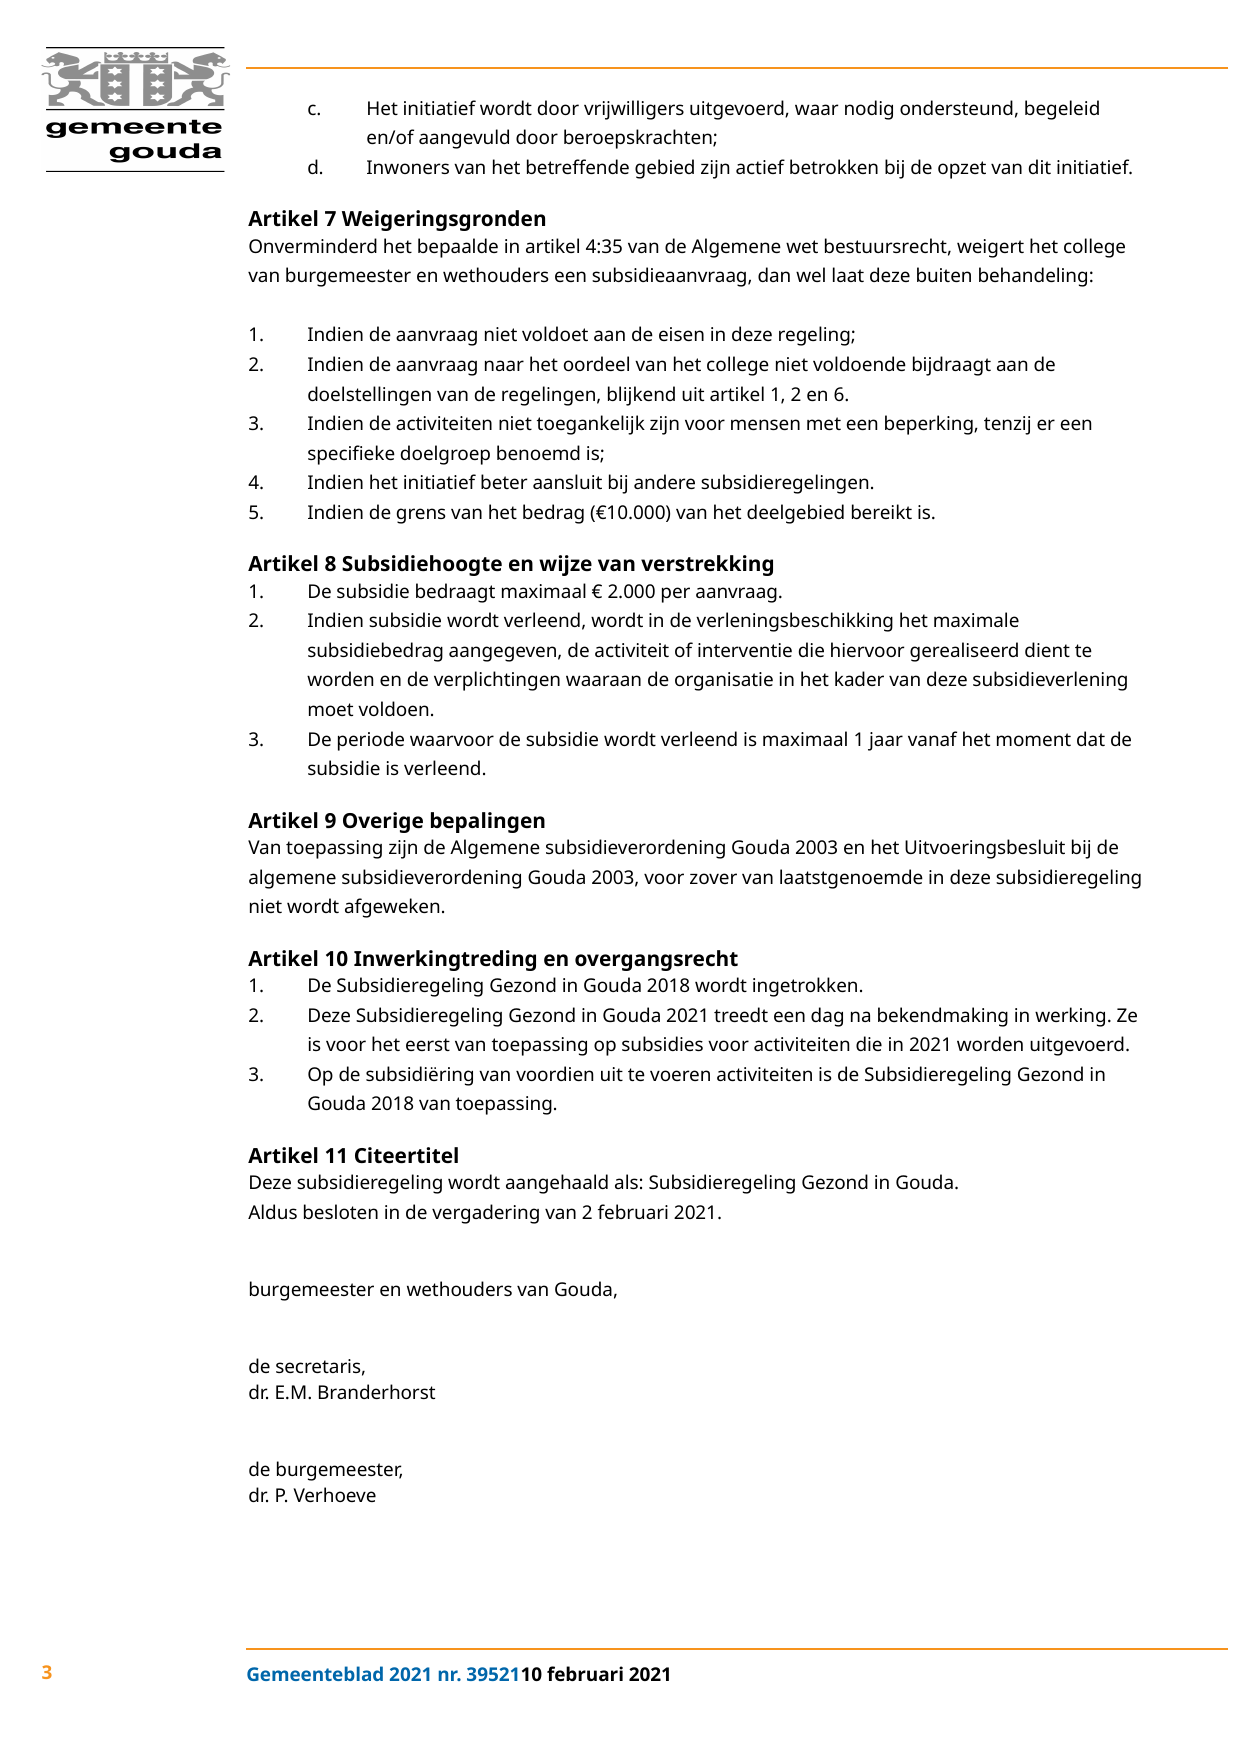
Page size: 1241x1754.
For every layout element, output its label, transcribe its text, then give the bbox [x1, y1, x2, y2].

text Aldus besloten in de vergadering van 2 februari 2021. [248, 1199, 1152, 1225]
text Artikel 11 Citeertitel [248, 1141, 1152, 1169]
list Indien de activiteiten niet toegankelijk zijn voor mensen met een beperking, tenzij er een specifieke doelgroep benoemd is; [248, 410, 1152, 466]
text Artikel 9 Overige bepalingen [248, 806, 1152, 834]
text Van toepassing zijn de Algemene subsidieverordening Gouda 2003 en het Uitvoeringsbesluit bij de algemene subsidieverordening Gouda 2003, voor zover van laatstgenoemde in deze subsidieregeling niet wordt afgeweken. [248, 834, 1152, 919]
text Artikel 7 Weigeringsgronden [248, 204, 1152, 233]
list Deze Subsidieregeling Gezond in Gouda 2021 treedt een dag na bekendmaking in werking. Ze is voor het eerst van toepassing op subsidies voor activiteiten die in 2021 worden uitgevoerd. [248, 1002, 1152, 1057]
text Artikel 8 Subsidiehoogte en wijze van verstrekking [248, 549, 1152, 578]
list Indien de aanvraag naar het oordeel van het college niet voldoende bijdraagt aan de doelstellingen van de regelingen, blijkend uit artikel 1, 2 en 6. [248, 351, 1152, 406]
list Op de subsidiëring van voordien uit te voeren activiteiten is de Subsidieregeling Gezond in Gouda 2018 van toepassing. [248, 1061, 1152, 1116]
text Deze subsidieregeling wordt aangehaald als: Subsidieregeling Gezond in Gouda. [248, 1169, 1152, 1195]
list Indien de aanvraag niet voldoet aan de eisen in deze regeling; [248, 322, 1152, 347]
text de burgemeester, [248, 1456, 1152, 1482]
text dr. P. Verhoeve [248, 1482, 1152, 1508]
text Onverminderd het bepaalde in artikel 4:35 van de Algemene wet bestuursrecht, weigert het college van burgemeester en wethouders een subsidieaanvraag, dan wel laat deze buiten behandeling: [248, 233, 1152, 288]
text Artikel 10 Inwerkingtreding en overgangsrecht [248, 944, 1152, 972]
list De periode waarvoor de subsidie wordt verleend is maximaal 1 jaar vanaf het moment dat de subsidie is verleend. [248, 726, 1152, 781]
list Indien subsidie wordt verleend, wordt in de verleningsbeschikking het maximale subsidiebedrag aangegeven, de activiteit of interventie die hiervoor gerealiseerd dient te worden en de verplichtingen waaraan de organisatie in het kader van deze subsidieverlening moet voldoen. [248, 607, 1152, 722]
list Inwoners van het betreffende gebied zijn actief betrokken bij de opzet van dit initiatief. [307, 154, 1152, 180]
list Het initiatief wordt door vrijwilligers uitgevoerd, waar nodig ondersteund, begeleid en/of aangevuld door beroepskrachten; [307, 95, 1152, 150]
list De Subsidieregeling Gezond in Gouda 2018 wordt ingetrokken. [248, 972, 1152, 998]
text de secretaris, [248, 1353, 1152, 1379]
list De subsidie bedraagt maximaal € 2.000 per aanvraag. [248, 578, 1152, 604]
list Indien de grens van het bedrag (€10.000) van het deelgebied bereikt is. [248, 499, 1152, 525]
picture [41, 47, 231, 172]
list Indien het initiatief beter aansluit bij andere subsidieregelingen. [248, 469, 1152, 495]
text burgemeester en wethouders van Gouda, [248, 1276, 1152, 1302]
text dr. E.M. Branderhorst [248, 1379, 1152, 1405]
